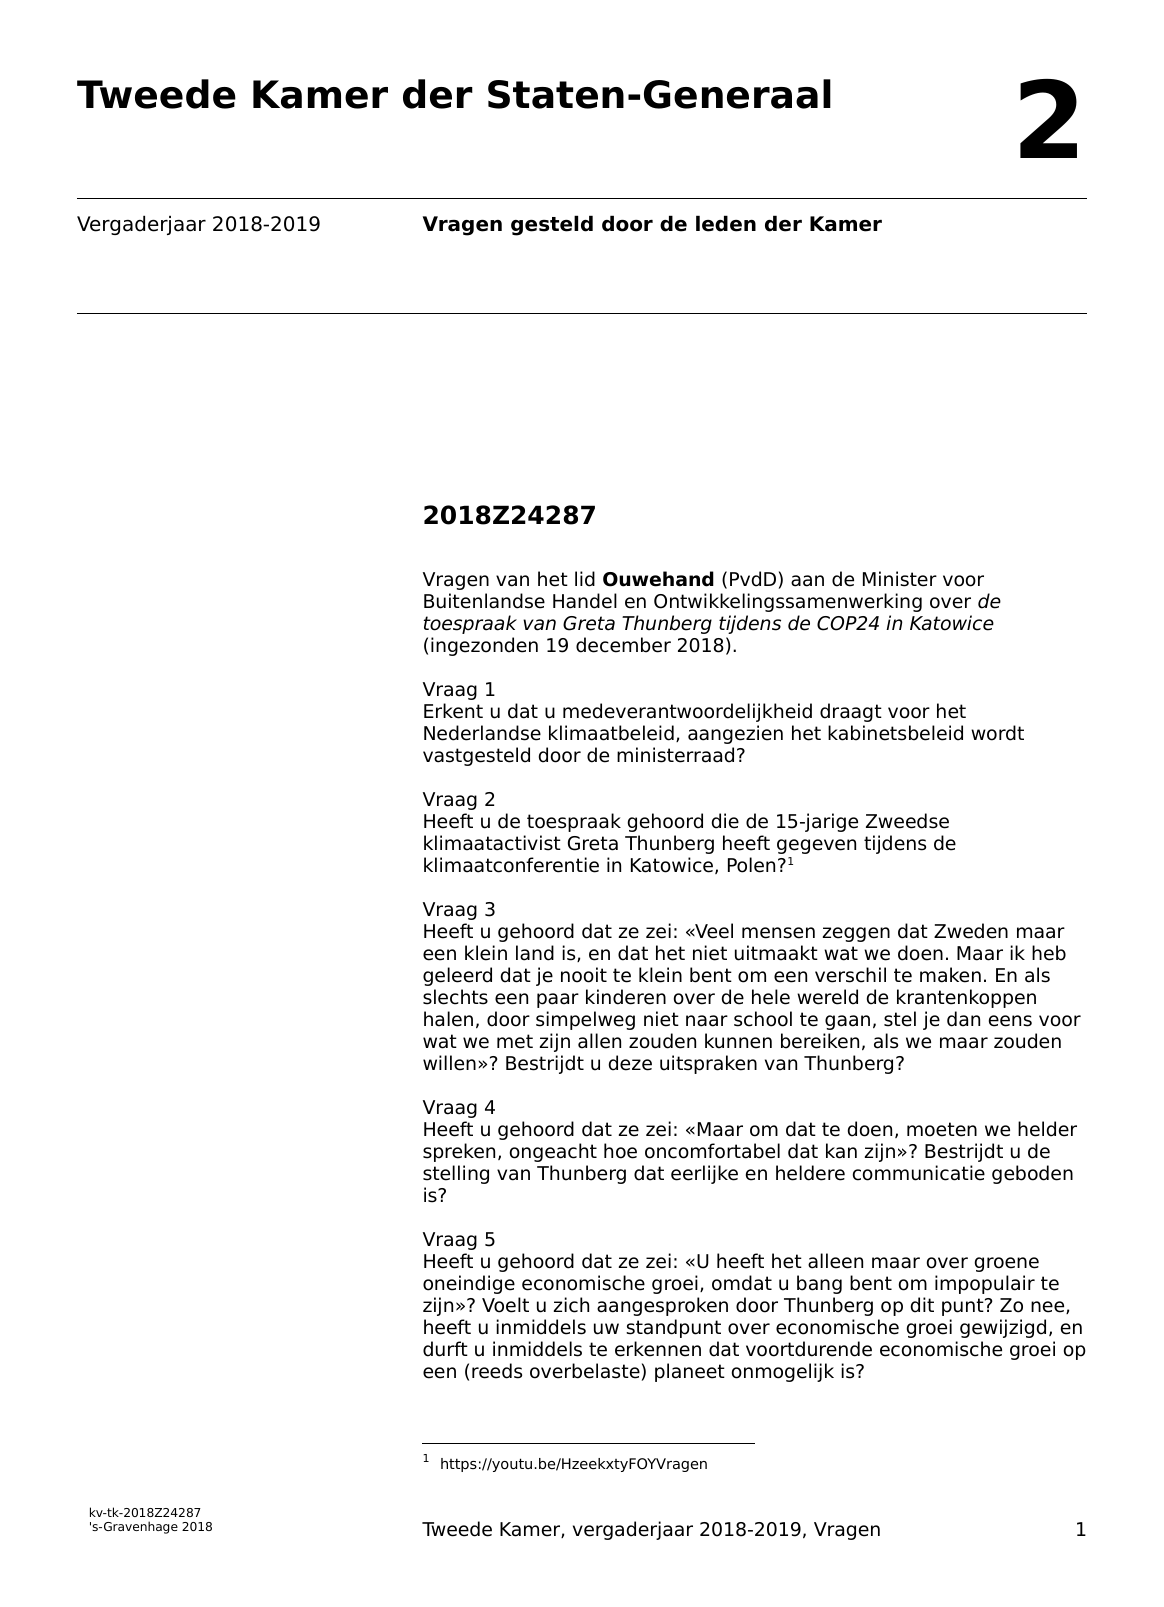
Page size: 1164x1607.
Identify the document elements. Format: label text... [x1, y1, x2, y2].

text Vraag 2 [422, 789, 1087, 811]
text Erkent u dat u medeverantwoordelijkheid draagt voor het Nederlandse klimaatbeleid, aangezien het kabinetsbeleid wordt vastgesteld door de ministerraad? [422, 701, 1087, 767]
text 's-Gravenhage 2018 [88, 1520, 323, 1534]
table_header 2 [886, 59, 1087, 198]
text Vraag 1 [422, 679, 1087, 701]
text Heeft u gehoord dat ze zei: «Maar om dat te doen, moeten we helder spreken, ongeacht hoe oncomfortabel dat kan zijn»? Bestrijdt u de stelling van Thunberg dat eerlijke en heldere communicatie geboden is? [422, 1119, 1087, 1207]
table_cell Vergaderjaar 2018-2019 [77, 199, 422, 313]
text https://youtu.be/HzeekxtyFOYVragen [422, 1452, 1087, 1474]
text Heeft u gehoord dat ze zei: «Veel mensen zeggen dat Zweden maar een klein land is, en dat het niet uitmaakt wat we doen. Maar ik heb geleerd dat je nooit te klein bent om een verschil te maken. En als slechts een paar kinderen over de hele wereld de krantenkoppen halen, door simpelweg niet naar school te gaan, stel je dan eens voor wat we met zijn allen zouden kunnen bereiken, als we maar zouden willen»? Bestrijdt u deze uitspraken van Thunberg? [422, 921, 1087, 1075]
table_cell Vragen gesteld door de leden der Kamer [422, 199, 1087, 313]
text Heeft u de toespraak gehoord die de 15-jarige Zweedse klimaatactivist Greta Thunberg heeft gegeven tijdens de klimaatconferentie in Katowice, Polen? [422, 811, 1087, 877]
text kv-tk-2018Z24287 [88, 1506, 323, 1520]
text Vraag 4 [422, 1097, 1087, 1119]
text Vraag 3 [422, 899, 1087, 921]
text 2018Z24287 [422, 501, 1087, 531]
table_header Tweede Kamer der Staten-Generaal [77, 59, 886, 198]
text Vragen van het lid Ouwehand (PvdD) aan de Minister voor Buitenlandse Handel en Ontwikkelingssamenwerking over de toespraak van Greta Thunberg tijdens de COP24 in Katowice (ingezonden 19 december 2018). [422, 569, 1087, 657]
text Heeft u gehoord dat ze zei: «U heeft het alleen maar over groene oneindige economische groei, omdat u bang bent om impopulair te zijn»? Voelt u zich aangesproken door Thunberg op dit punt? Zo nee, heeft u inmiddels uw standpunt over economische groei gewijzigd, en durft u inmiddels te erkennen dat voortdurende economische groei op een (reeds overbelaste) planeet onmogelijk is? [422, 1251, 1087, 1383]
text Vraag 5 [422, 1229, 1087, 1251]
